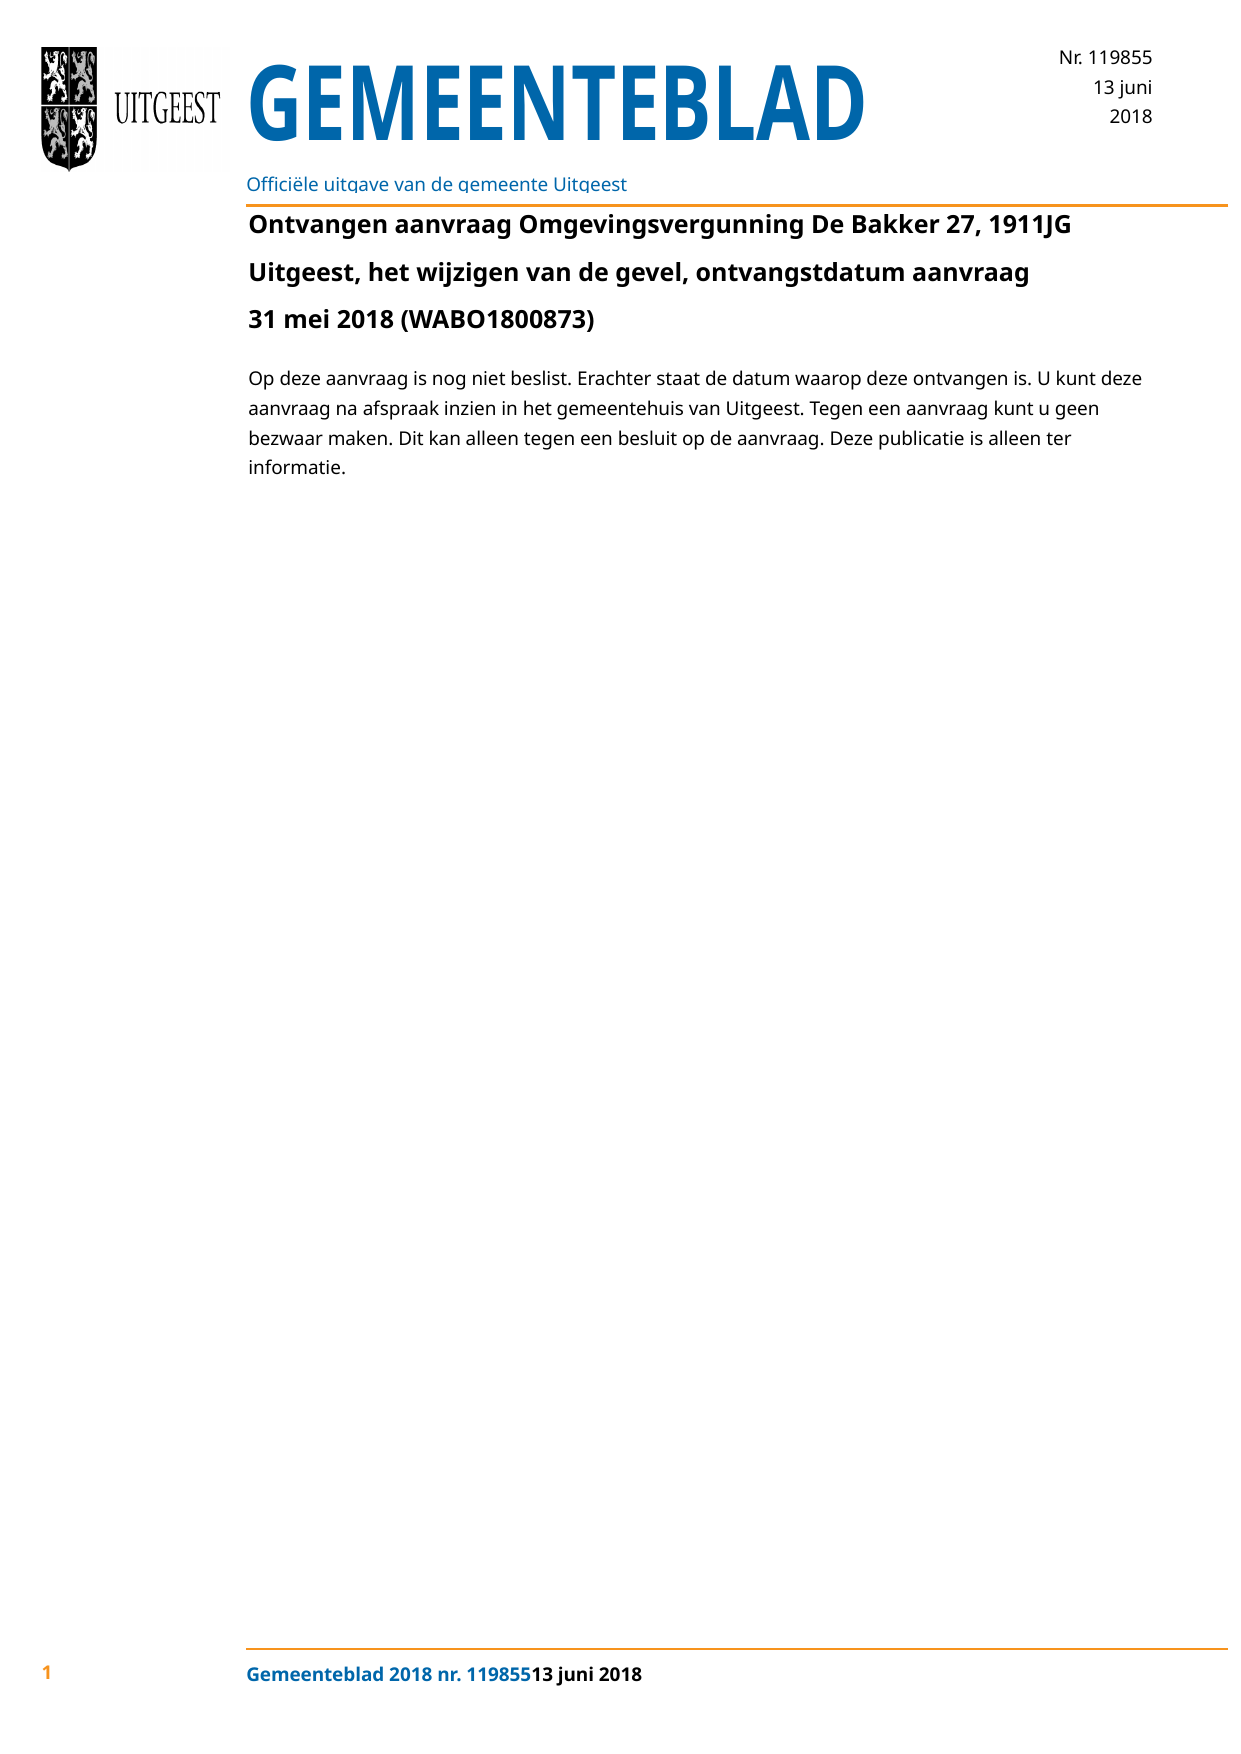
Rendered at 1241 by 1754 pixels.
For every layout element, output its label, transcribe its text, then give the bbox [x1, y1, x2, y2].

picture [41, 47, 231, 172]
text Op deze aanvraag is nog niet beslist. Erachter staat de datum waarop deze ontvangen is. U kunt deze aanvraag na afspraak inzien in het gemeentehuis van Uitgeest. Tegen een aanvraag kunt u geen bezwaar maken. Dit kan alleen tegen een besluit op de aanvraag. Deze publicatie is alleen ter informatie. [248, 366, 1152, 480]
text Ontvangen aanvraag Omgevingsvergunning De Bakker 27, 1911JG Uitgeest, het wijzigen van de gevel, ontvangstdatum aanvraag 31 mei 2018 (WABO1800873) [248, 207, 1152, 336]
